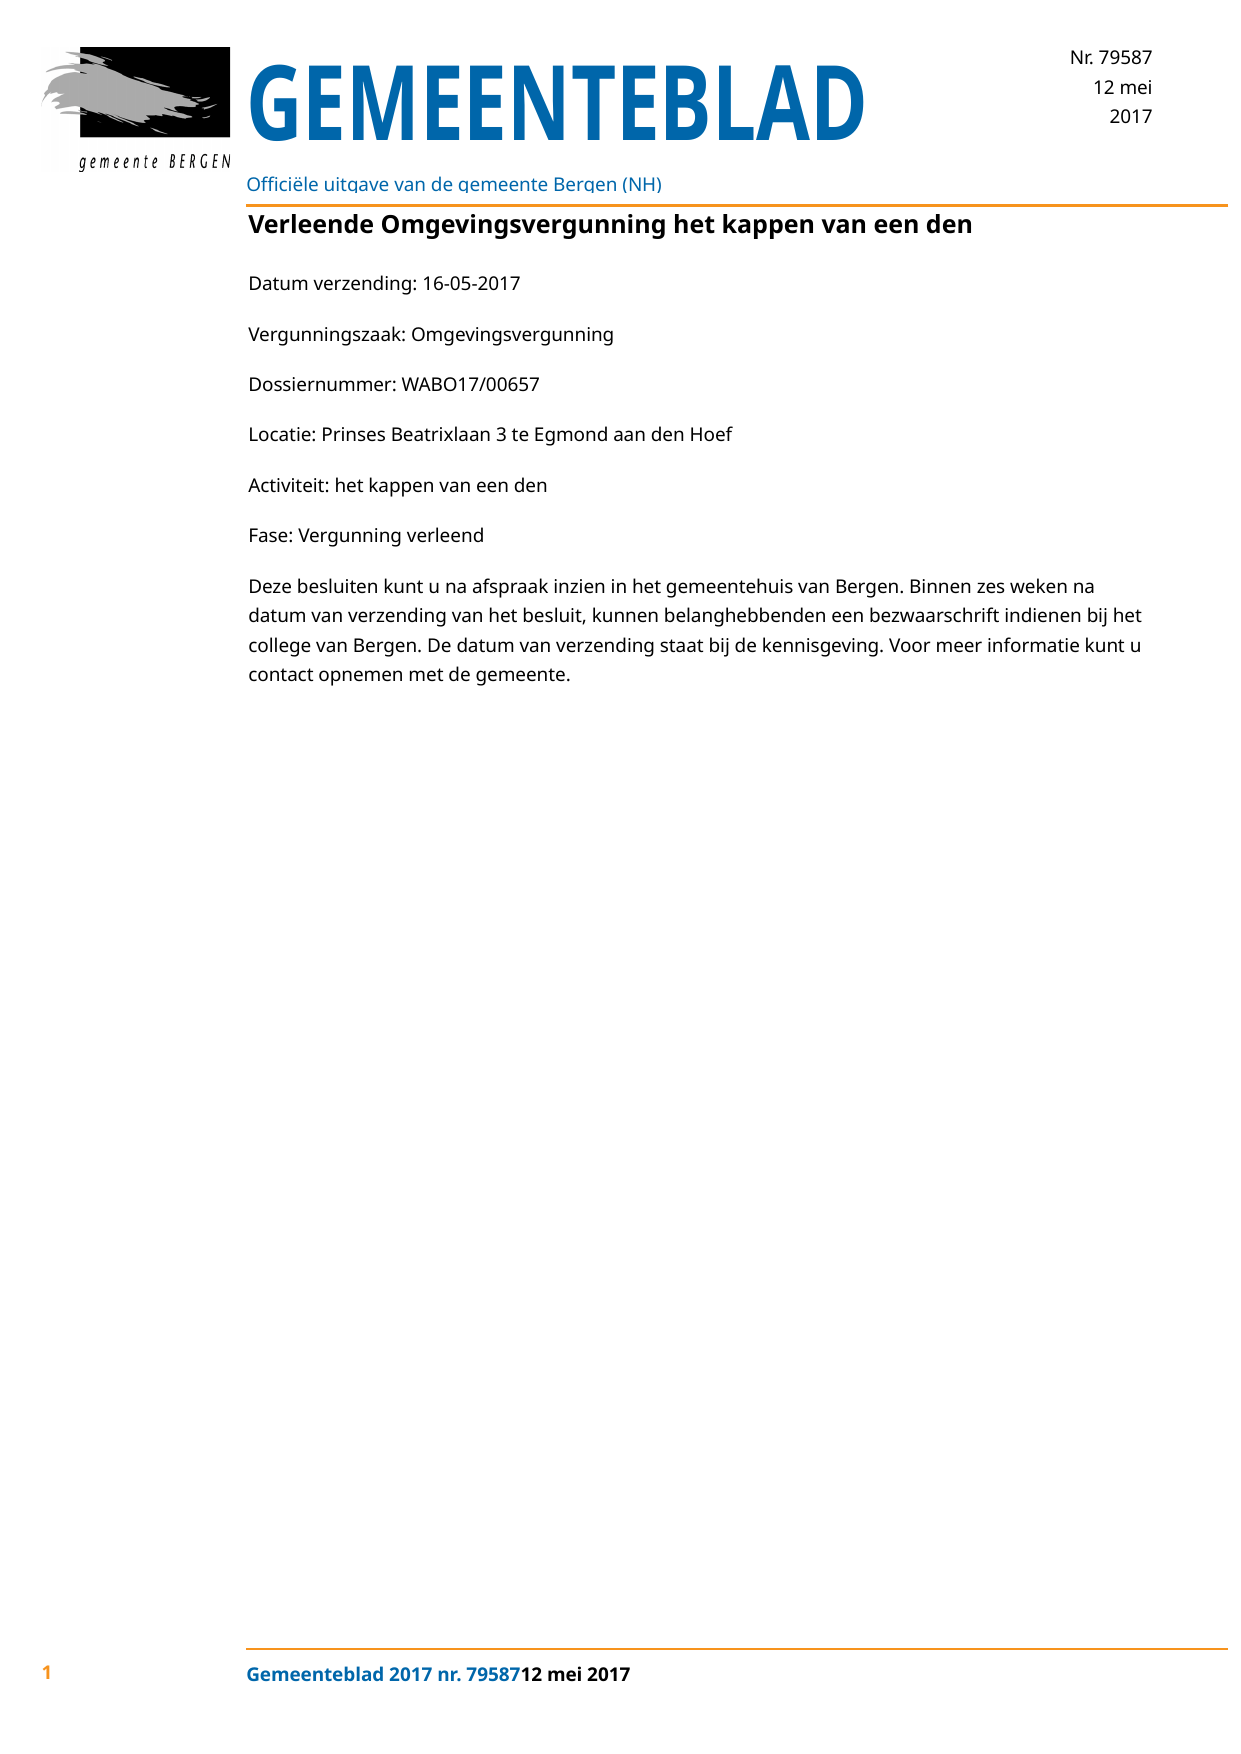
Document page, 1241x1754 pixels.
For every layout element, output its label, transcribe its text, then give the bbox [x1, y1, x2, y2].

text Locatie: Prinses Beatrixlaan 3 te Egmond aan den Hoef [248, 422, 1152, 447]
text Fase: Vergunning verleend [248, 522, 1152, 548]
text Datum verzending: 16-05-2017 [248, 270, 1152, 296]
text Activiteit: het kappen van een den [248, 472, 1152, 498]
picture [41, 47, 231, 172]
text Vergunningszaak: Omgevingsvergunning [248, 321, 1152, 346]
text Deze besluiten kunt u na afspraak inzien in het gemeentehuis van Bergen. Binnen zes weken na datum van verzending van het besluit, kunnen belanghebbenden een bezwaarschrift indienen bij het college van Bergen. De datum van verzending staat bij de kennisgeving. Voor meer informatie kunt u contact opnemen met de gemeente. [248, 573, 1152, 687]
text Dossiernummer: WABO17/00657 [248, 371, 1152, 397]
text Verleende Omgevingsvergunning het kappen van een den [248, 207, 1152, 241]
